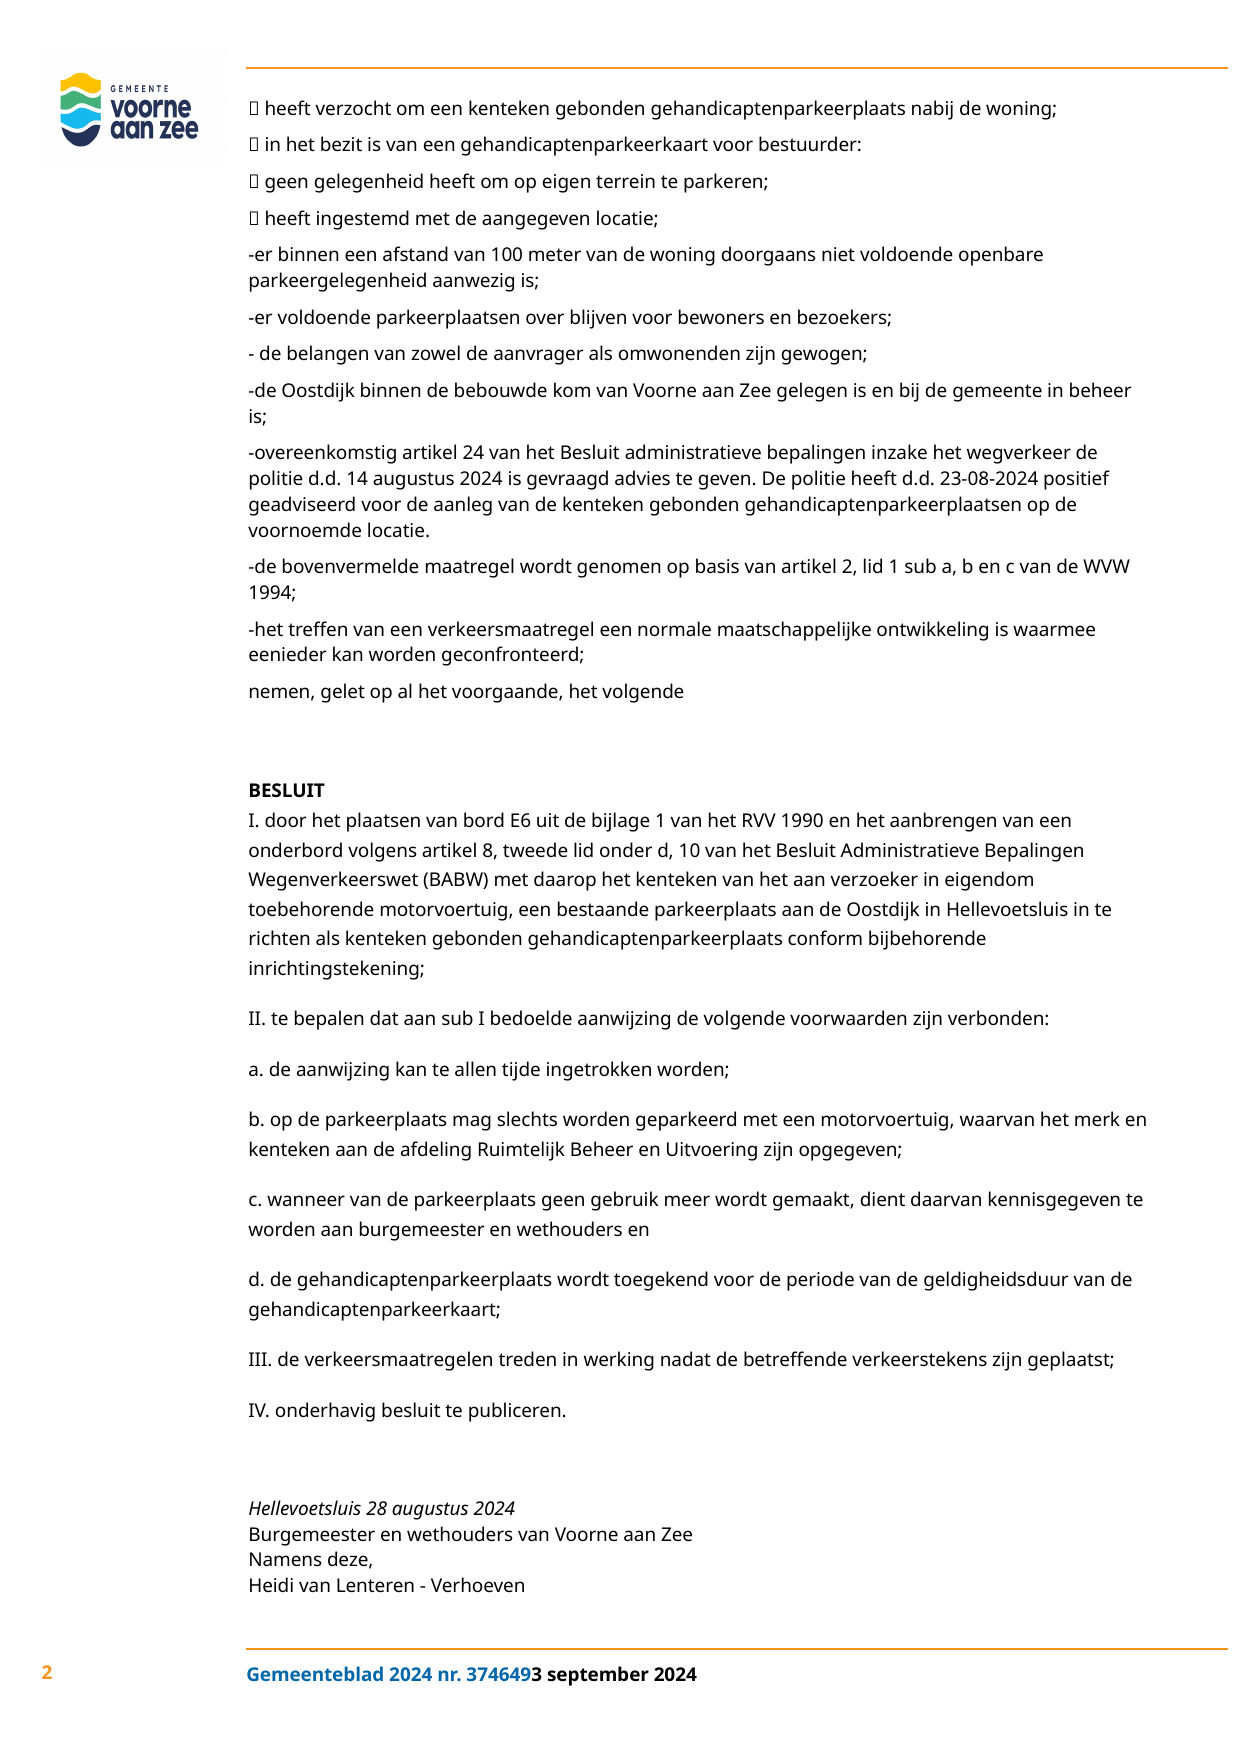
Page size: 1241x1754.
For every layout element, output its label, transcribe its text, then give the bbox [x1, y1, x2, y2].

text -er voldoende parkeerplaatsen over blijven voor bewoners en bezoekers; [248, 304, 1152, 329]
text Heidi van Lenteren - Verhoeven [248, 1572, 1152, 1598]
text III. de verkeersmaatregelen treden in werking nadat de betreffende verkeerstekens zijn geplaatst; [248, 1346, 1152, 1372]
text -er binnen een afstand van 100 meter van de woning doorgaans niet voldoende openbare parkeergelegenheid aanwezig is; [248, 241, 1152, 293]
text -de Oostdijk binnen de bebouwde kom van Voorne aan Zee gelegen is en bij de gemeente in beheer is; [248, 377, 1152, 429]
text  heeft ingestemd met de aangegeven locatie; [248, 205, 1152, 231]
text -het treffen van een verkeersmaatregel een normale maatschappelijke ontwikkeling is waarmee eenieder kan worden geconfronteerd; [248, 616, 1152, 667]
text BESLUIT [248, 778, 1152, 803]
text - de belangen van zowel de aanvrager als omwonenden zijn gewogen; [248, 341, 1152, 366]
text a. de aanwijzing kan te allen tijde ingetrokken worden; [248, 1056, 1152, 1082]
text  in het bezit is van een gehandicaptenparkeerkaart voor bestuurder: [248, 131, 1152, 157]
picture [41, 47, 231, 172]
text b. op de parkeerplaats mag slechts worden geparkeerd met een motorvoertuig, waarvan het merk en kenteken aan de afdeling Ruimtelijk Beheer en Uitvoering zijn opgegeven; [248, 1106, 1152, 1162]
text -overeenkomstig artikel 24 van het Besluit administratieve bepalingen inzake het wegverkeer de politie d.d. 14 augustus 2024 is gevraagd advies te geven. De politie heeft d.d. 23-08-2024 positief geadviseerd voor de aanleg van de kenteken gebonden gehandicaptenparkeerplaatsen op de voornoemde locatie. [248, 439, 1152, 542]
text  geen gelegenheid heeft om op eigen terrein te parkeren; [248, 168, 1152, 194]
text d. de gehandicaptenparkeerplaats wordt toegekend voor de periode van de geldigheidsduur van de gehandicaptenparkeerkaart; [248, 1266, 1152, 1322]
text c. wanneer van de parkeerplaats geen gebruik meer wordt gemaakt, dient daarvan kennisgegeven te worden aan burgemeester en wethouders en [248, 1186, 1152, 1242]
text Burgemeester en wethouders van Voorne aan Zee [248, 1521, 1152, 1546]
text Hellevoetsluis 28 augustus 2024 [248, 1495, 1152, 1521]
text  heeft verzocht om een kenteken gebonden gehandicaptenparkeerplaats nabij de woning; [248, 95, 1152, 121]
text -de bovenvermelde maatregel wordt genomen op basis van artikel 2, lid 1 sub a, b en c van de WVW 1994; [248, 553, 1152, 605]
text nemen, gelet op al het voorgaande, het volgende [248, 678, 1152, 704]
text I. door het plaatsen van bord E6 uit de bijlage 1 van het RVV 1990 en het aanbrengen van een onderbord volgens artikel 8, tweede lid onder d, 10 van het Besluit Administratieve Bepalingen Wegenverkeerswet (BABW) met daarop het kenteken van het aan verzoeker in eigendom toebehorende motorvoertuig, een bestaande parkeerplaats aan de Oostdijk in Hellevoetsluis in te richten als kenteken gebonden gehandicaptenparkeerplaats conform bijbehorende inrichtingstekening; [248, 807, 1152, 981]
text Namens deze, [248, 1546, 1152, 1572]
text II. te bepalen dat aan sub I bedoelde aanwijzing de volgende voorwaarden zijn verbonden: [248, 1006, 1152, 1031]
text IV. onderhavig besluit te publiceren. [248, 1397, 1152, 1422]
